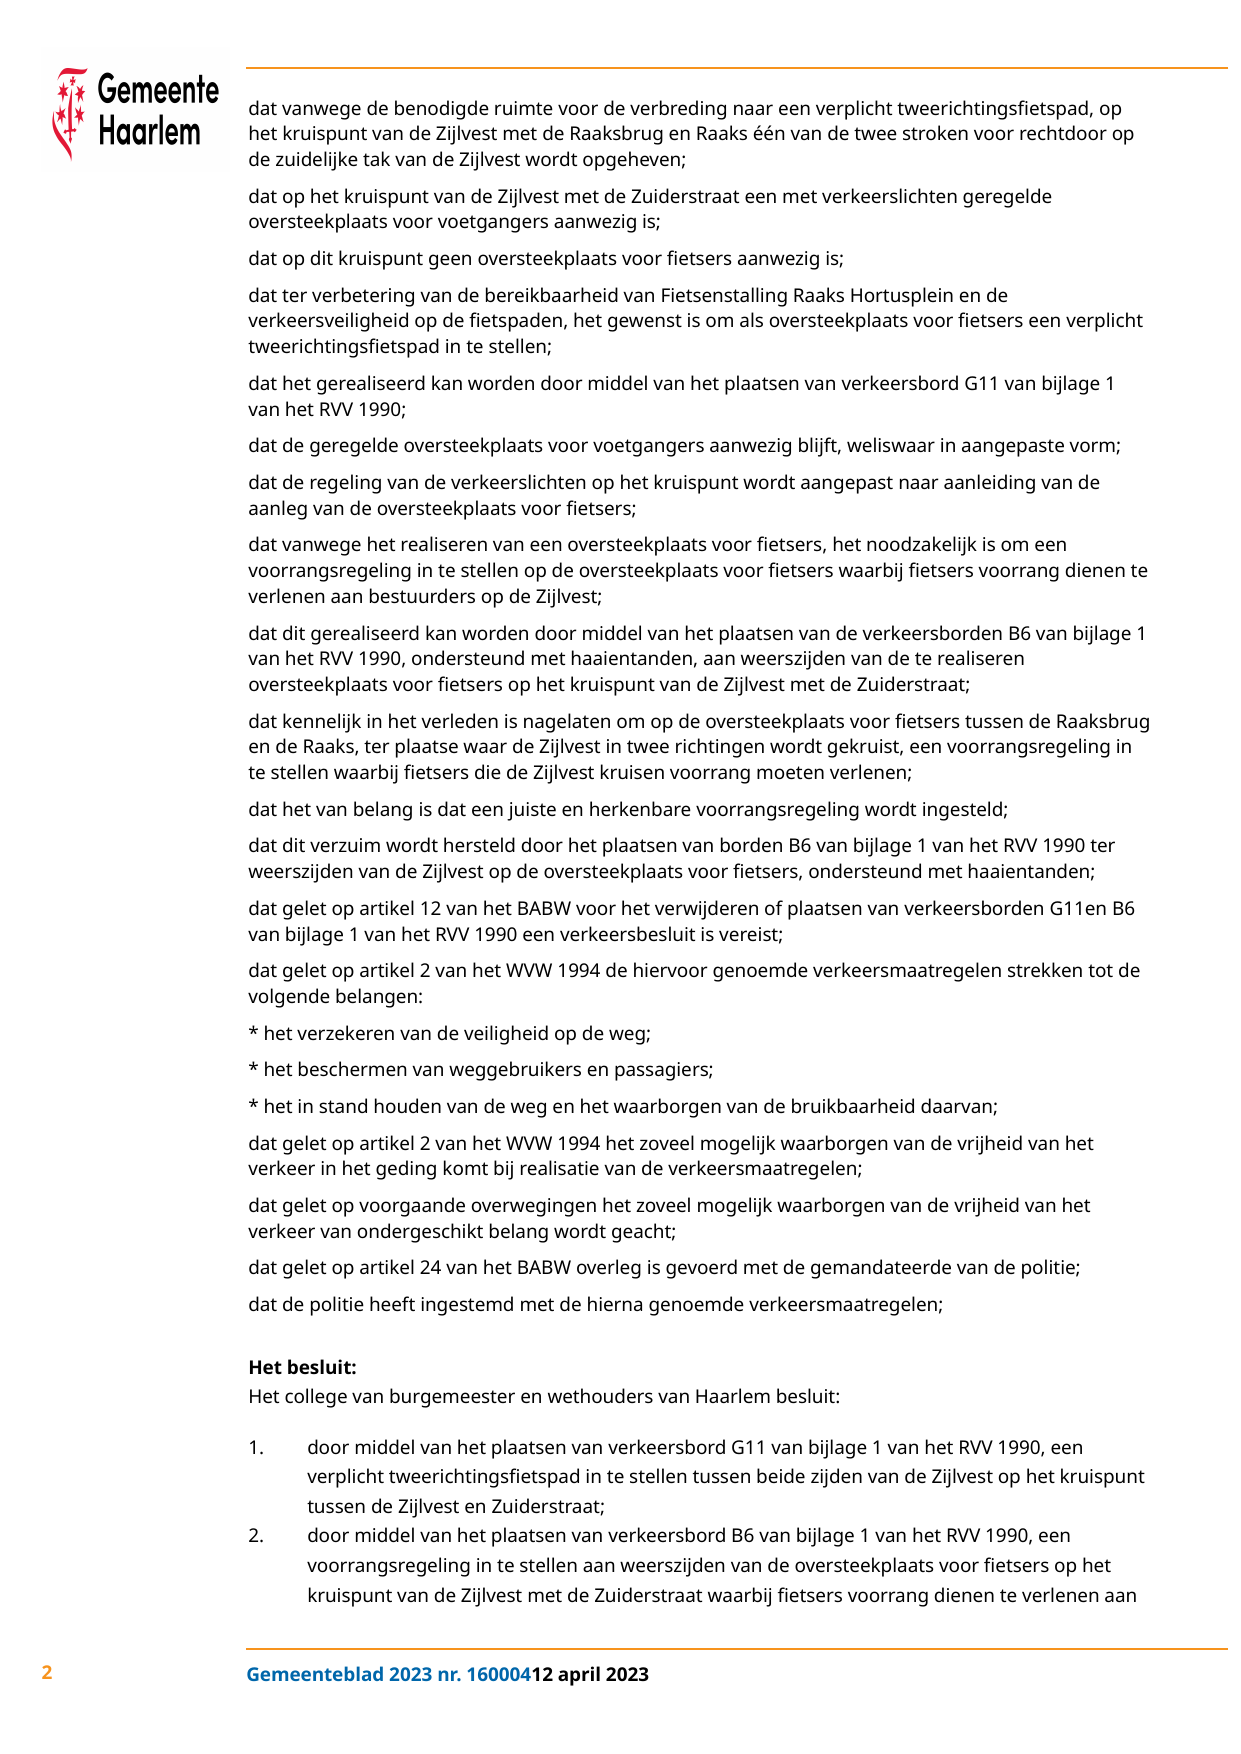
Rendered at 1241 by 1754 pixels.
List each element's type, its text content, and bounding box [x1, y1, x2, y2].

text dat gelet op artikel 24 van het BABW overleg is gevoerd met de gemandateerde van de politie; [248, 1254, 1152, 1280]
list door middel van het plaatsen van verkeersbord G11 van bijlage 1 van het RVV 1990, een verplicht tweerichtingsfietspad in te stellen tussen beide zijden van de Zijlvest op het kruispunt tussen de Zijlvest en Zuiderstraat; [248, 1434, 1152, 1519]
text dat vanwege de benodigde ruimte voor de verbreding naar een verplicht tweerichtingsfietspad, op het kruispunt van de Zijlvest met de Raaksbrug en Raaks één van de twee stroken voor rechtdoor op de zuidelijke tak van de Zijlvest wordt opgeheven; [248, 95, 1152, 172]
text * het beschermen van weggebruikers en passagiers; [248, 1056, 1152, 1082]
text dat dit verzuim wordt hersteld door het plaatsen van borden B6 van bijlage 1 van het RVV 1990 ter weerszijden van de Zijlvest op de oversteekplaats voor fietsers, ondersteund met haaientanden; [248, 833, 1152, 884]
text dat de geregelde oversteekplaats voor voetgangers aanwezig blijft, weliswaar in aangepaste vorm; [248, 432, 1152, 458]
text * het in stand houden van de weg en het waarborgen van de bruikbaarheid daarvan; [248, 1093, 1152, 1119]
text dat het gerealiseerd kan worden door middel van het plaatsen van verkeersbord G11 van bijlage 1 van het RVV 1990; [248, 370, 1152, 422]
text dat het van belang is dat een juiste en herkenbare voorrangsregeling wordt ingesteld; [248, 796, 1152, 822]
text Het college van burgemeester en wethouders van Haarlem besluit: [248, 1383, 1152, 1409]
text dat ter verbetering van de bereikbaarheid van Fietsenstalling Raaks Hortusplein en de verkeersveiligheid op de fietspaden, het gewenst is om als oversteekplaats voor fietsers een verplicht tweerichtingsfietspad in te stellen; [248, 282, 1152, 359]
text dat op dit kruispunt geen oversteekplaats voor fietsers aanwezig is; [248, 245, 1152, 271]
picture [41, 47, 231, 172]
text dat de politie heeft ingestemd met de hierna genoemde verkeersmaatregelen; [248, 1291, 1152, 1317]
text Het besluit: [248, 1354, 1152, 1380]
text dat gelet op artikel 2 van het WVW 1994 de hiervoor genoemde verkeersmaatregelen strekken tot de volgende belangen: [248, 957, 1152, 1009]
text dat dit gerealiseerd kan worden door middel van het plaatsen van de verkeersborden B6 van bijlage 1 van het RVV 1990, ondersteund met haaientanden, aan weerszijden van de te realiseren oversteekplaats voor fietsers op het kruispunt van de Zijlvest met de Zuiderstraat; [248, 620, 1152, 697]
text dat kennelijk in het verleden is nagelaten om op de oversteekplaats voor fietsers tussen de Raaksbrug en de Raaks, ter plaatse waar de Zijlvest in twee richtingen wordt gekruist, een voorrangsregeling in te stellen waarbij fietsers die de Zijlvest kruisen voorrang moeten verlenen; [248, 708, 1152, 785]
text dat vanwege het realiseren van een oversteekplaats voor fietsers, het noodzakelijk is om een voorrangsregeling in te stellen op de oversteekplaats voor fietsers waarbij fietsers voorrang dienen te verlenen aan bestuurders op de Zijlvest; [248, 532, 1152, 609]
text dat gelet op voorgaande overwegingen het zoveel mogelijk waarborgen van de vrijheid van het verkeer van ondergeschikt belang wordt geacht; [248, 1192, 1152, 1244]
text dat gelet op artikel 12 van het BABW voor het verwijderen of plaatsen van verkeersborden G11en B6 van bijlage 1 van het RVV 1990 een verkeersbesluit is vereist; [248, 895, 1152, 946]
text dat de regeling van de verkeerslichten op het kruispunt wordt aangepast naar aanleiding van de aanleg van de oversteekplaats voor fietsers; [248, 469, 1152, 521]
text * het verzekeren van de veiligheid op de weg; [248, 1020, 1152, 1046]
list door middel van het plaatsen van verkeersbord B6 van bijlage 1 van het RVV 1990, een voorrangsregeling in te stellen aan weerszijden van de oversteekplaats voor fietsers op het kruispunt van de Zijlvest met de Zuiderstraat waarbij fietsers voorrang dienen te verlenen aan [248, 1523, 1152, 1608]
text dat gelet op artikel 2 van het WVW 1994 het zoveel mogelijk waarborgen van de vrijheid van het verkeer in het geding komt bij realisatie van de verkeersmaatregelen; [248, 1130, 1152, 1181]
text dat op het kruispunt van de Zijlvest met de Zuiderstraat een met verkeerslichten geregelde oversteekplaats voor voetgangers aanwezig is; [248, 183, 1152, 234]
